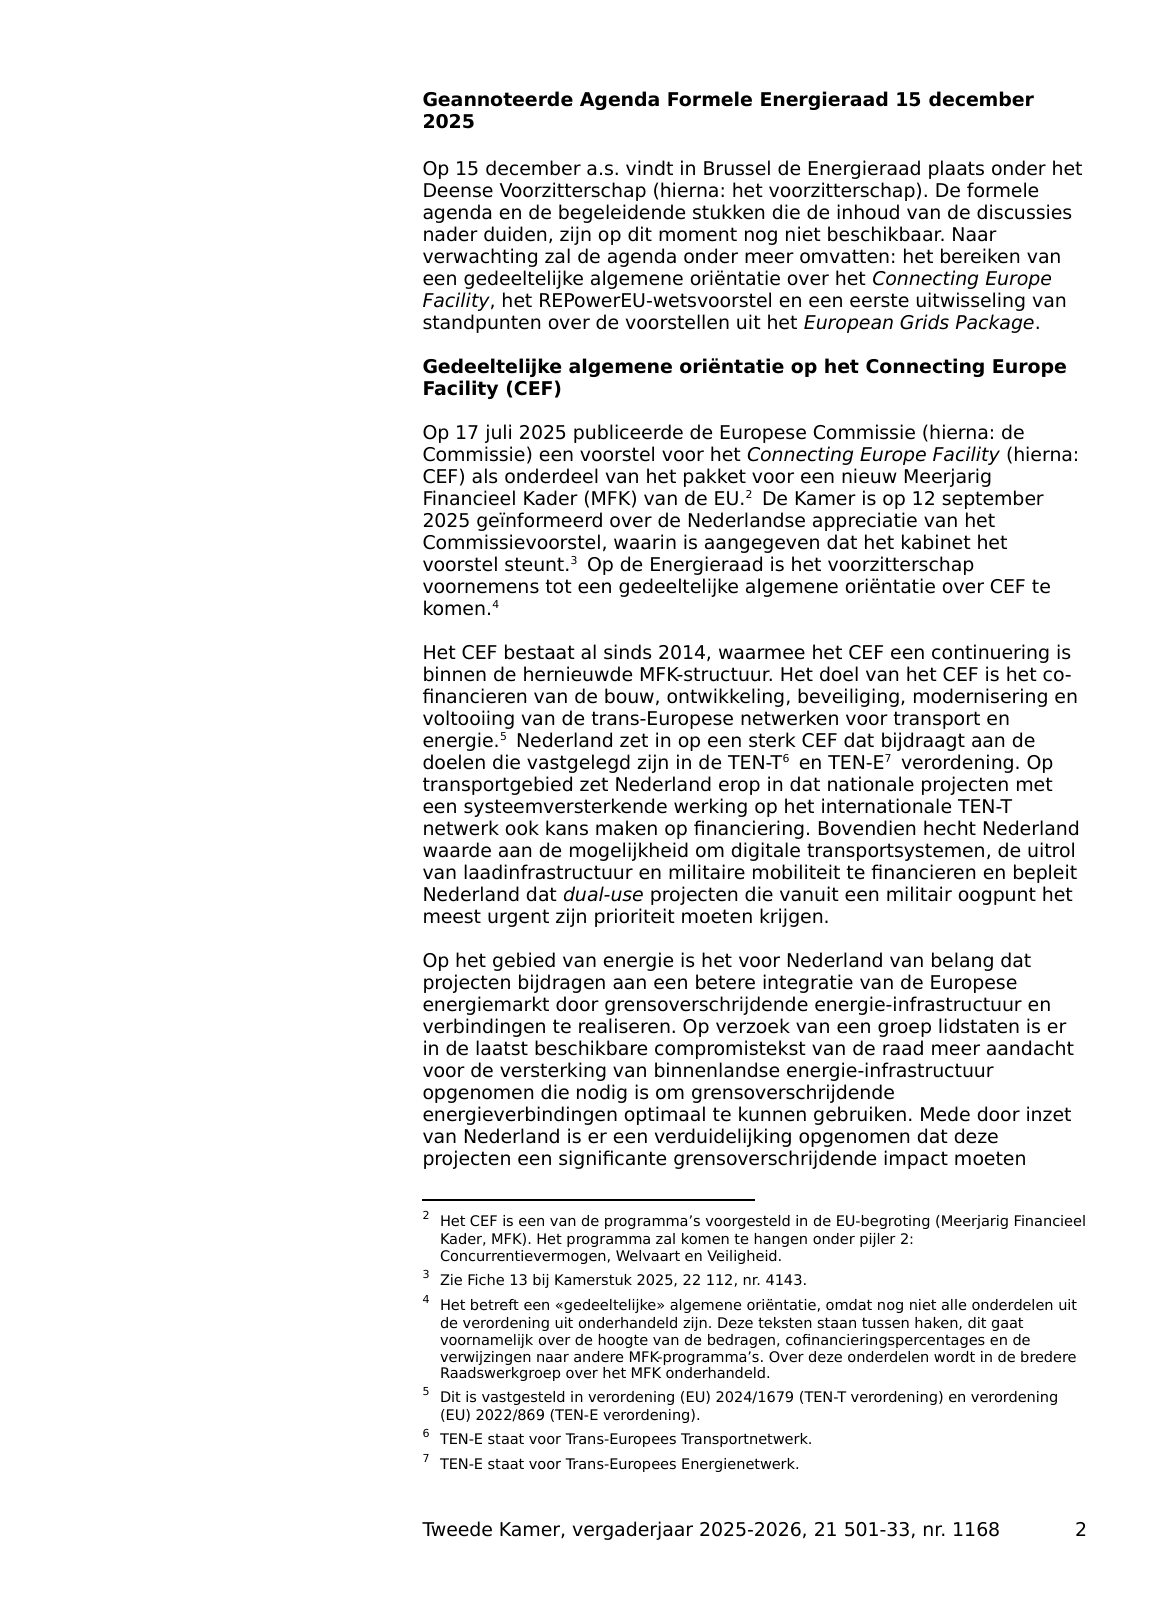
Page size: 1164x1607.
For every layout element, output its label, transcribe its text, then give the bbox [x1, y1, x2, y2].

text Het CEF bestaat al sinds 2014, waarmee het CEF een continuering is binnen de hernieuwde MFK-structuur. Het doel van het CEF is het co-financieren van de bouw, ontwikkeling, beveiliging, modernisering en voltooiing van de trans-Europese netwerken voor transport en energie. Nederland zet in op een sterk CEF dat bijdraagt aan de doelen die vastgelegd zijn in de TEN-T en TEN-E verordening. Op transportgebied zet Nederland erop in dat nationale projecten met een systeemversterkende werking op het internationale TEN-T netwerk ook kans maken op financiering. Bovendien hecht Nederland waarde aan de mogelijkheid om digitale transportsystemen, de uitrol van laadinfrastructuur en militaire mobiliteit te financieren en bepleit Nederland dat dual-use projecten die vanuit een militair oogpunt het meest urgent zijn prioriteit moeten krijgen. [422, 642, 1087, 928]
text TEN-E staat voor Trans-Europees Energienetwerk. [422, 1452, 1087, 1474]
text Het CEF is een van de programma’s voorgesteld in de EU-begroting (Meerjarig Financieel Kader, MFK). Het programma zal komen te hangen onder pijler 2: Concurrentievermogen, Welvaart en Veiligheid. [422, 1209, 1087, 1265]
text Op het gebied van energie is het voor Nederland van belang dat projecten bijdragen aan een betere integratie van de Europese energiemarkt door grensoverschrijdende energie-infrastructuur en verbindingen te realiseren. Op verzoek van een groep lidstaten is er in de laatst beschikbare compromistekst van de raad meer aandacht voor de versterking van binnenlandse energie-infrastructuur opgenomen die nodig is om grensoverschrijdende energieverbindingen optimaal te kunnen gebruiken. Mede door inzet van Nederland is er een verduidelijking opgenomen dat deze projecten een significante grensoverschrijdende impact moeten [422, 950, 1087, 1170]
subtitle Gedeeltelijke algemene oriëntatie op het Connecting Europe Facility (CEF) [422, 356, 1087, 400]
subtitle Geannoteerde Agenda Formele Energieraad 15 december 2025 [422, 89, 1087, 133]
text Het betreft een «gedeeltelijke» algemene oriëntatie, omdat nog niet alle onderdelen uit de verordening uit onderhandeld zijn. Deze teksten staan tussen haken, dit gaat voornamelijk over de hoogte van de bedragen, cofinancieringspercentages en de verwijzingen naar andere MFK-programma’s. Over deze onderdelen wordt in de bredere Raadswerkgroep over het MFK onderhandeld. [422, 1293, 1087, 1382]
text Op 15 december a.s. vindt in Brussel de Energieraad plaats onder het Deense Voorzitterschap (hierna: het voorzitterschap). De formele agenda en de begeleidende stukken die de inhoud van de discussies nader duiden, zijn op dit moment nog niet beschikbaar. Naar verwachting zal de agenda onder meer omvatten: het bereiken van een gedeeltelijke algemene oriëntatie over het Connecting Europe Facility, het REPowerEU-wetsvoorstel en een eerste uitwisseling van standpunten over de voorstellen uit het European Grids Package. [422, 158, 1087, 334]
text Zie Fiche 13 bij Kamerstuk 2025, 22 112, nr. 4143. [422, 1268, 1087, 1290]
text TEN-E staat voor Trans-Europees Transportnetwerk. [422, 1427, 1087, 1449]
text Dit is vastgesteld in verordening (EU) 2024/1679 (TEN-T verordening) en verordening (EU) 2022/869 (TEN-E verordening). [422, 1385, 1087, 1424]
text Op 17 juli 2025 publiceerde de Europese Commissie (hierna: de Commissie) een voorstel voor het Connecting Europe Facility (hierna: CEF) als onderdeel van het pakket voor een nieuw Meerjarig Financieel Kader (MFK) van de EU. De Kamer is op 12 september 2025 geïnformeerd over de Nederlandse appreciatie van het Commissievoorstel, waarin is aangegeven dat het kabinet het voorstel steunt. Op de Energieraad is het voorzitterschap voornemens tot een gedeeltelijke algemene oriëntatie over CEF te komen. [422, 422, 1087, 620]
